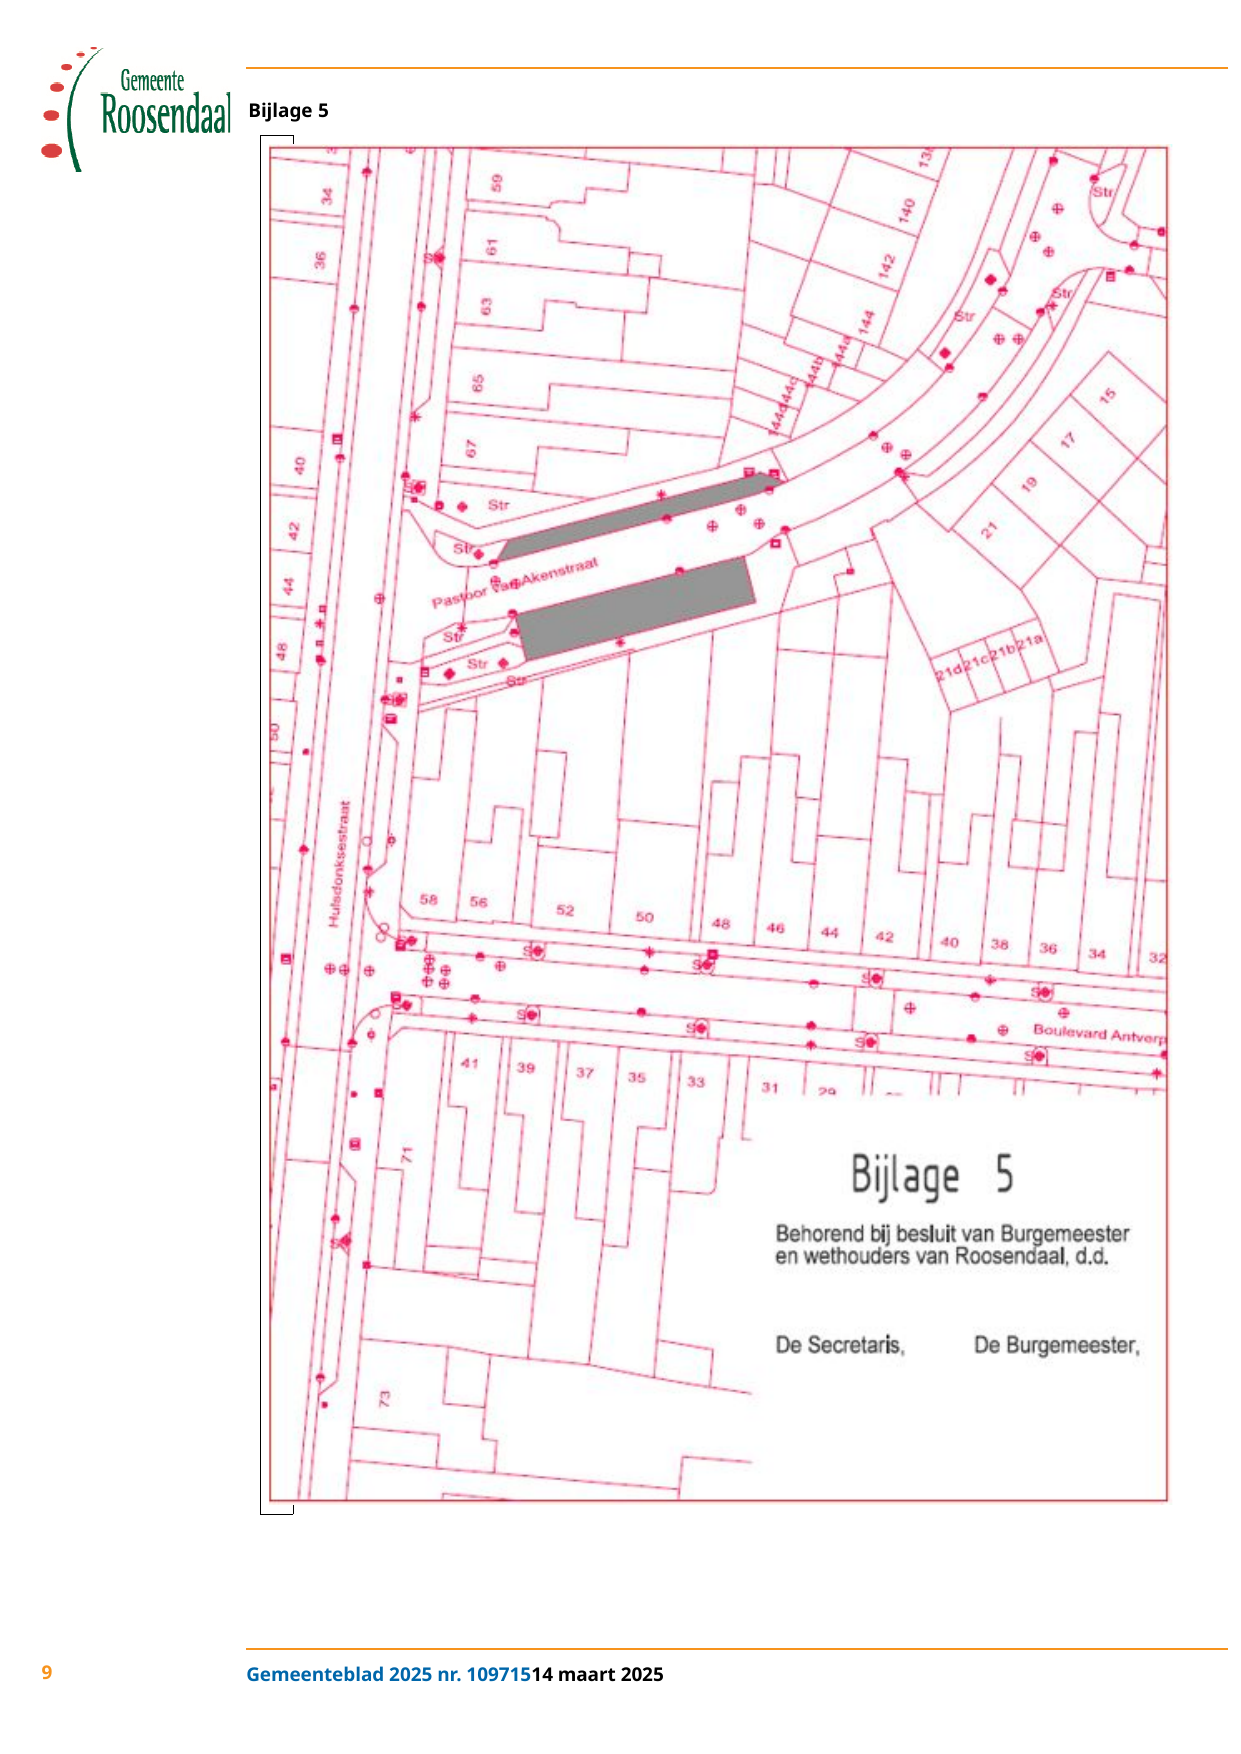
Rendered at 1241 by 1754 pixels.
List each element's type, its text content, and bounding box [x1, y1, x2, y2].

picture [268, 144, 1173, 1505]
picture [41, 47, 231, 172]
text Bijlage 5 [248, 95, 1152, 123]
